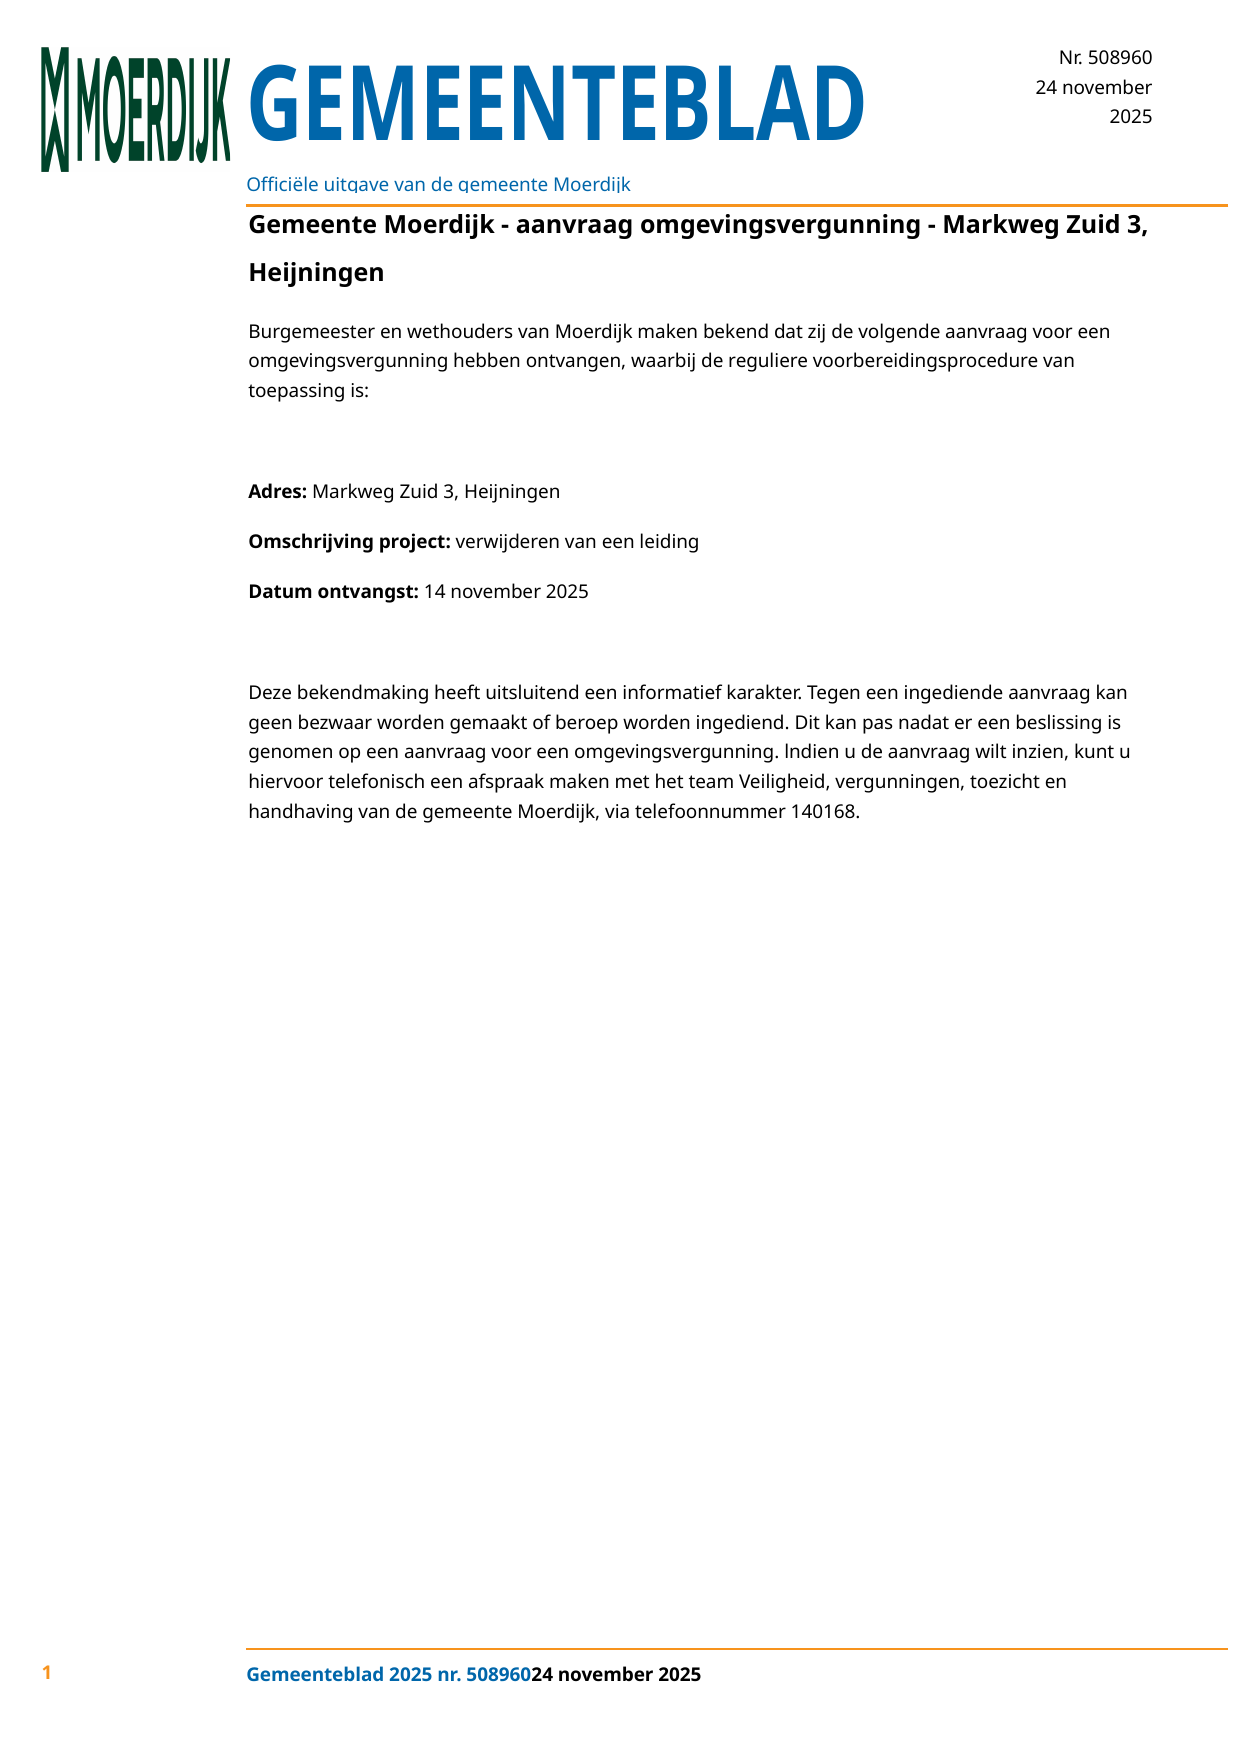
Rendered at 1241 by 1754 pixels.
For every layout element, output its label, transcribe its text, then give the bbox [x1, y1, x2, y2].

text Burgemeester en wethouders van Moerdijk maken bekend dat zij de volgende aanvraag voor een omgevingsvergunning hebben ontvangen, waarbij de reguliere voorbereidingsprocedure van toepassing is: [248, 318, 1152, 403]
text Deze bekendmaking heeft uitsluitend een informatief karakter. Tegen een ingediende aanvraag kan geen bezwaar worden gemaakt of beroep worden ingediend. Dit kan pas nadat er een beslissing is genomen op een aanvraag voor een omgevingsvergunning. lndien u de aanvraag wilt inzien, kunt u hiervoor telefonisch een afspraak maken met het team Veiligheid, vergunningen, toezicht en handhaving van de gemeente Moerdijk, via telefoonnummer 140168. [248, 679, 1152, 824]
text Datum ontvangst: 14 november 2025 [248, 579, 1152, 604]
text Adres: Markweg Zuid 3, Heijningen [248, 478, 1152, 504]
text Omschrijving project: verwijderen van een leiding [248, 528, 1152, 554]
picture [41, 47, 231, 172]
text Gemeente Moerdijk - aanvraag omgevingsvergunning - Markweg Zuid 3, Heijningen [248, 207, 1152, 288]
